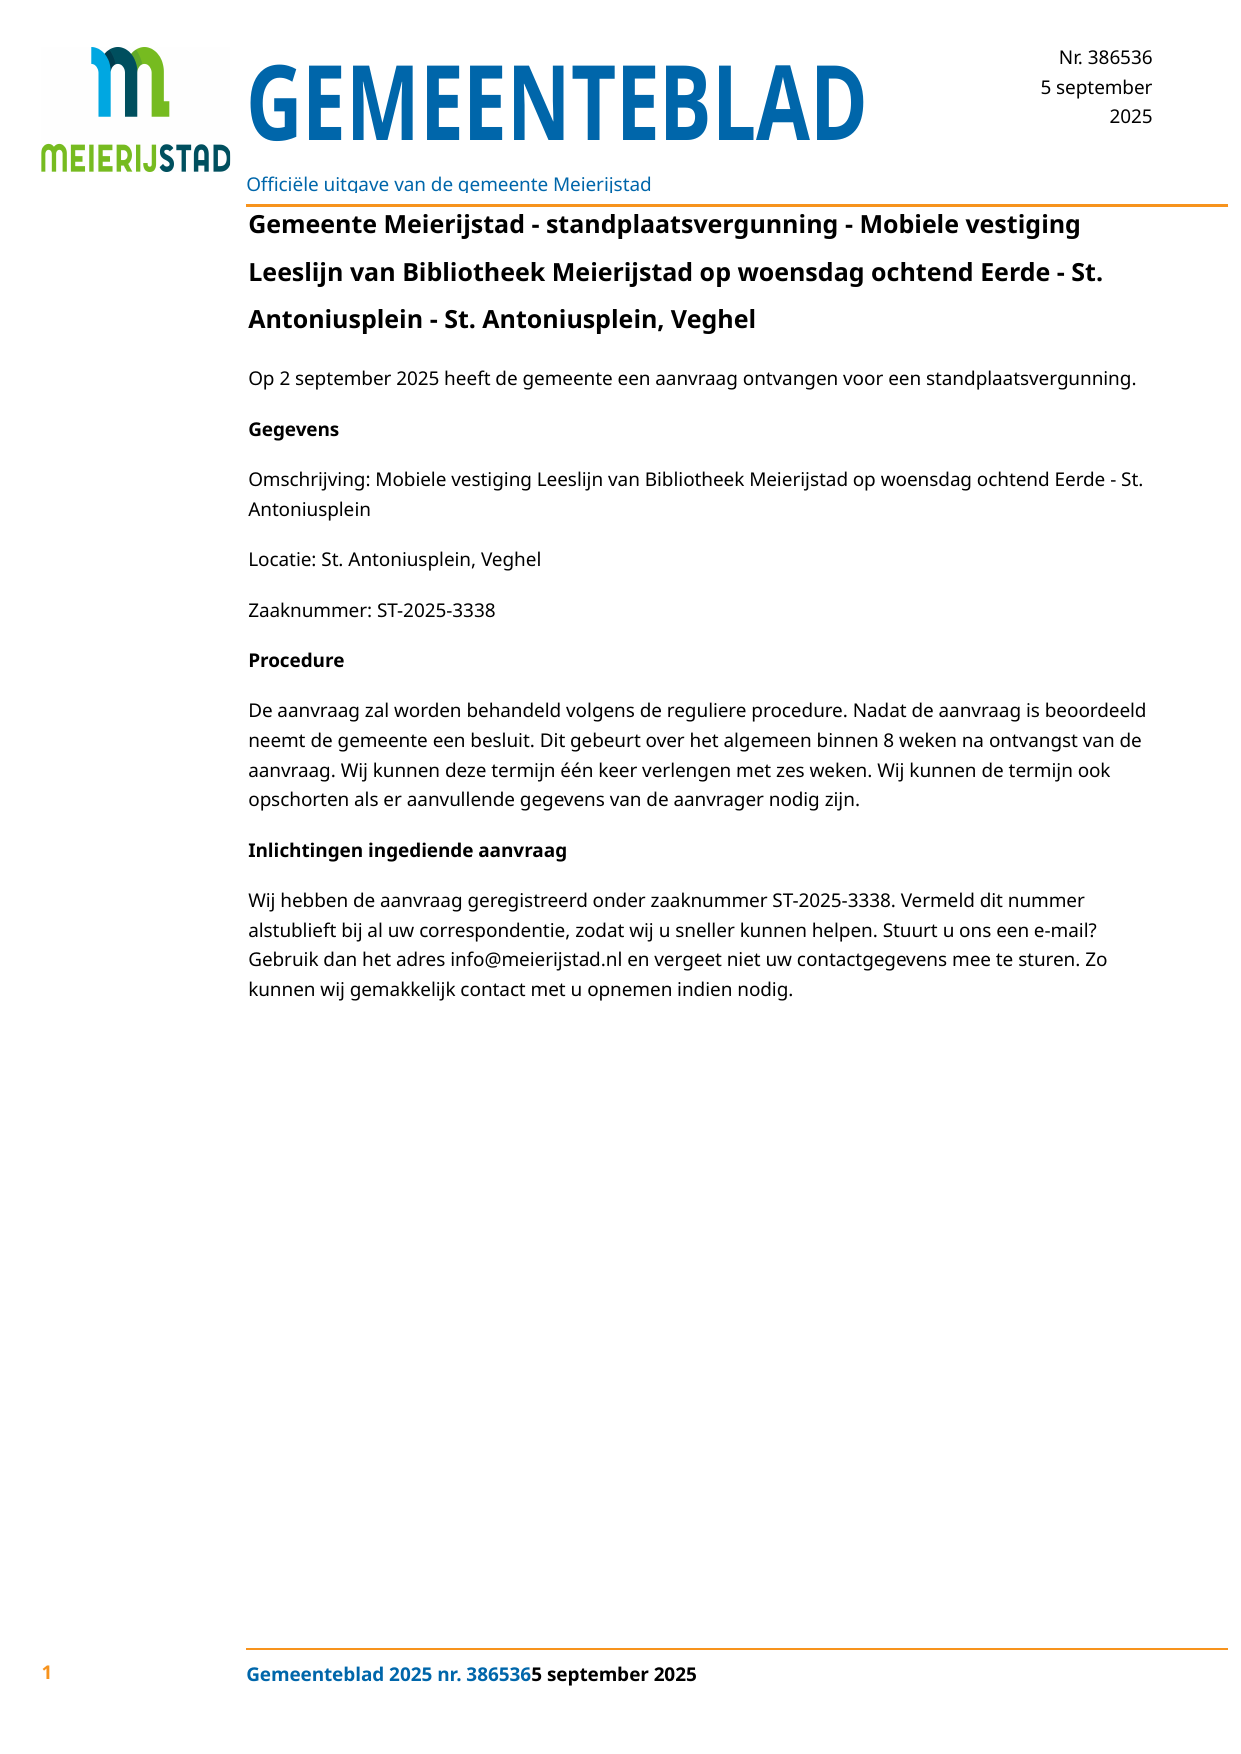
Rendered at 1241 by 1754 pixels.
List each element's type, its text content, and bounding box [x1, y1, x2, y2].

text Locatie: St. Antoniusplein, Veghel [248, 546, 1152, 572]
text Op 2 september 2025 heeft de gemeente een aanvraag ontvangen voor een standplaatsvergunning. [248, 366, 1152, 391]
picture [41, 47, 231, 172]
text Wij hebben de aanvraag geregistreerd onder zaaknummer ST-2025-3338. Vermeld dit nummer alstublieft bij al uw correspondentie, zodat wij u sneller kunnen helpen. Stuurt u ons een e-mail? Gebruik dan het adres info@meierijstad.nl en vergeet niet uw contactgegevens mee te sturen. Zo kunnen wij gemakkelijk contact met u opnemen indien nodig. [248, 887, 1152, 1002]
text De aanvraag zal worden behandeld volgens de reguliere procedure. Nadat de aanvraag is beoordeeld neemt de gemeente een besluit. Dit gebeurt over het algemeen binnen 8 weken na ontvangst van de aanvraag. Wij kunnen deze termijn één keer verlengen met zes weken. Wij kunnen de termijn ook opschorten als er aanvullende gegevens van de aanvrager nodig zijn. [248, 698, 1152, 812]
text Procedure [248, 647, 1152, 673]
text Inlichtingen ingediende aanvraag [248, 837, 1152, 862]
text Omschrijving: Mobiele vestiging Leeslijn van Bibliotheek Meierijstad op woensdag ochtend Eerde - St. Antoniusplein [248, 466, 1152, 522]
text Zaaknummer: ST-2025-3338 [248, 597, 1152, 622]
text Gegevens [248, 416, 1152, 442]
text Gemeente Meierijstad - standplaatsvergunning - Mobiele vestiging Leeslijn van Bibliotheek Meierijstad op woensdag ochtend Eerde - St. Antoniusplein - St. Antoniusplein, Veghel [248, 207, 1152, 336]
